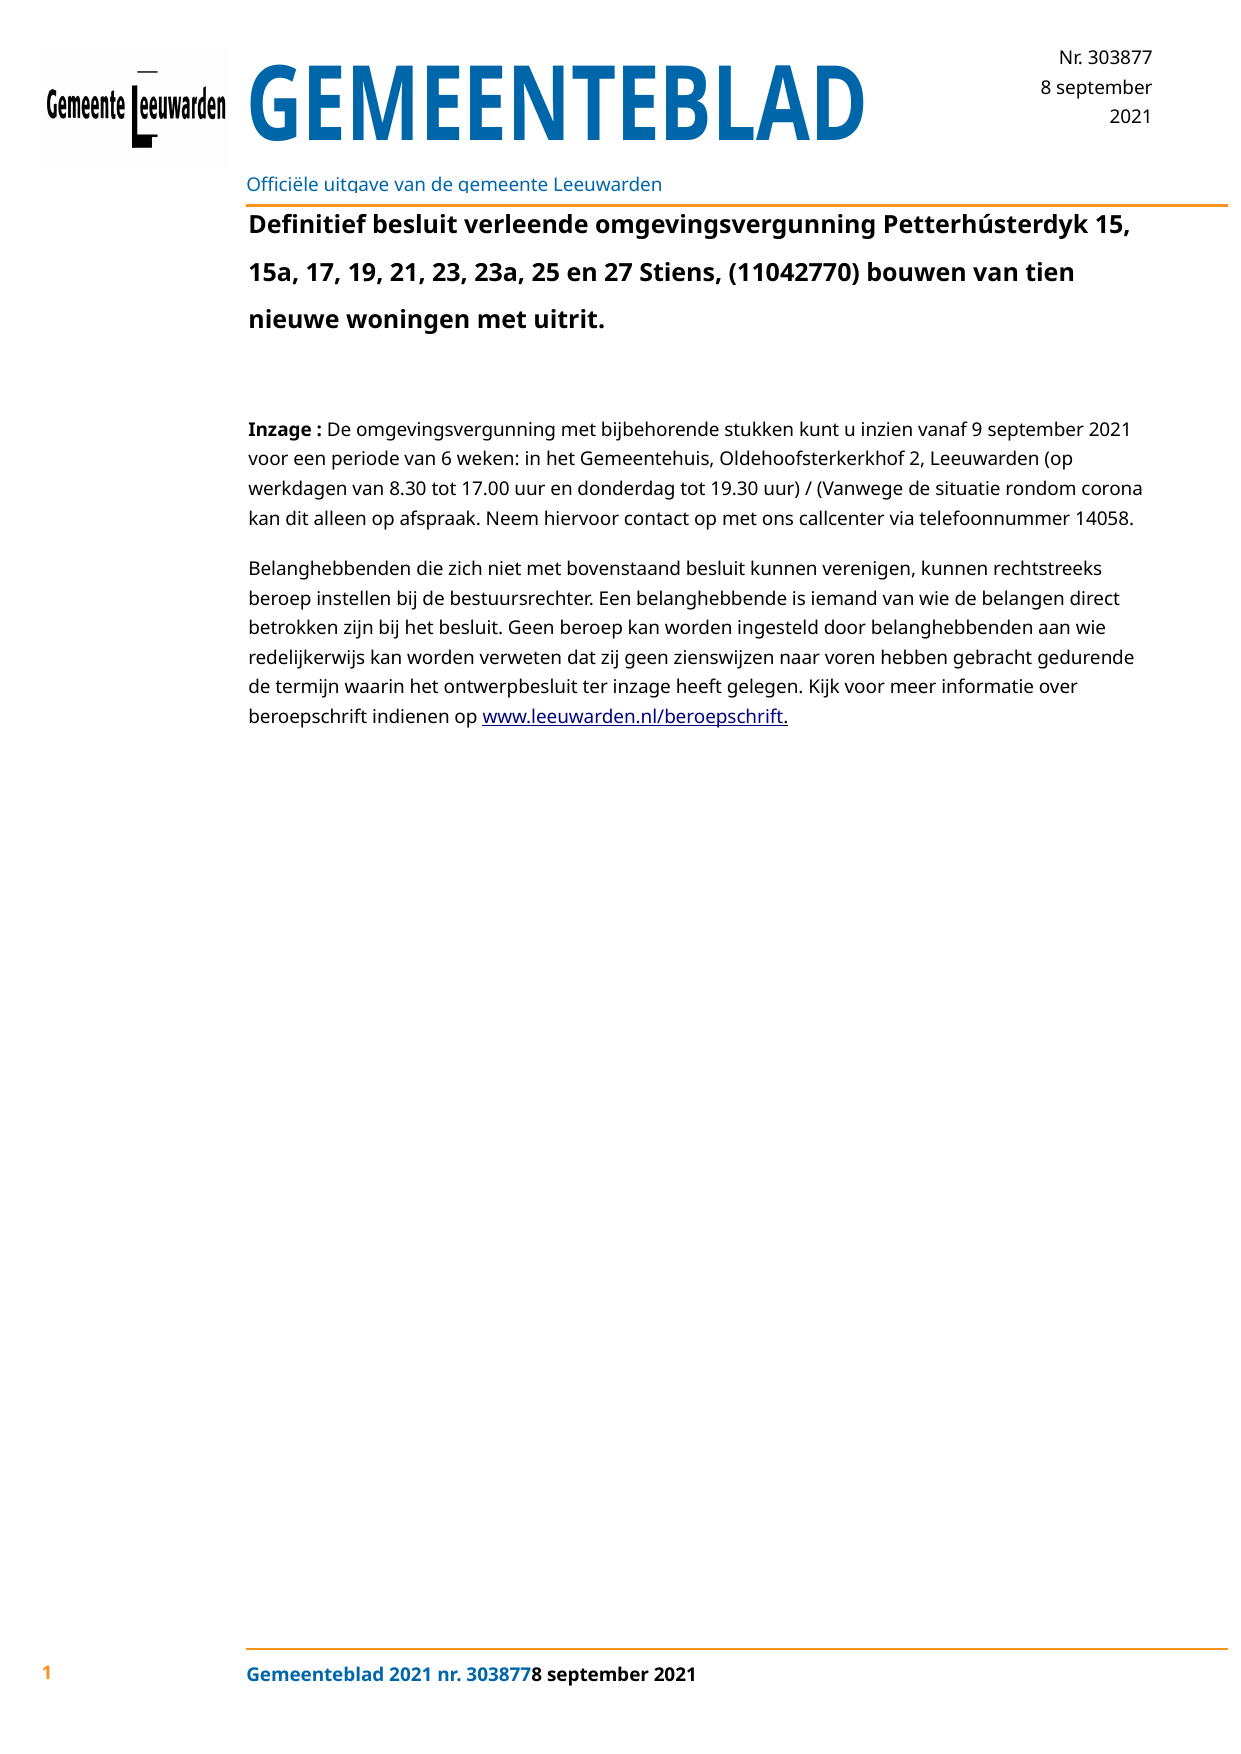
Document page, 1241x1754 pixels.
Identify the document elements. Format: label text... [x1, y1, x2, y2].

text Definitief besluit verleende omgevingsvergunning Petterhústerdyk 15, 15a, 17, 19, 21, 23, 23a, 25 en 27 Stiens, (11042770) bouwen van tien nieuwe woningen met uitrit. [248, 207, 1152, 336]
text Belanghebbenden die zich niet met bovenstaand besluit kunnen verenigen, kunnen rechtstreeks beroep instellen bij de bestuursrechter. Een belanghebbende is iemand van wie de belangen direct betrokken zijn bij het besluit. Geen beroep kan worden ingesteld door belanghebbenden aan wie redelijkerwijs kan worden verweten dat zij geen zienswijzen naar voren hebben gebracht gedurende de termijn waarin het ontwerpbesluit ter inzage heeft gelegen. Kijk voor meer informatie over beroepschrift indienen op www.leeuwarden.nl/beroepschrift. [248, 555, 1152, 729]
picture [41, 47, 231, 172]
text Inzage : De omgevingsvergunning met bijbehorende stukken kunt u inzien vanaf 9 september 2021 voor een periode van 6 weken: in het Gemeentehuis, Oldehoofsterkerkhof 2, Leeuwarden (op werkdagen van 8.30 tot 17.00 uur en donderdag tot 19.30 uur) / (Vanwege de situatie rondom corona kan dit alleen op afspraak. Neem hiervoor contact op met ons callcenter via telefoonnummer 14058. [248, 416, 1152, 530]
